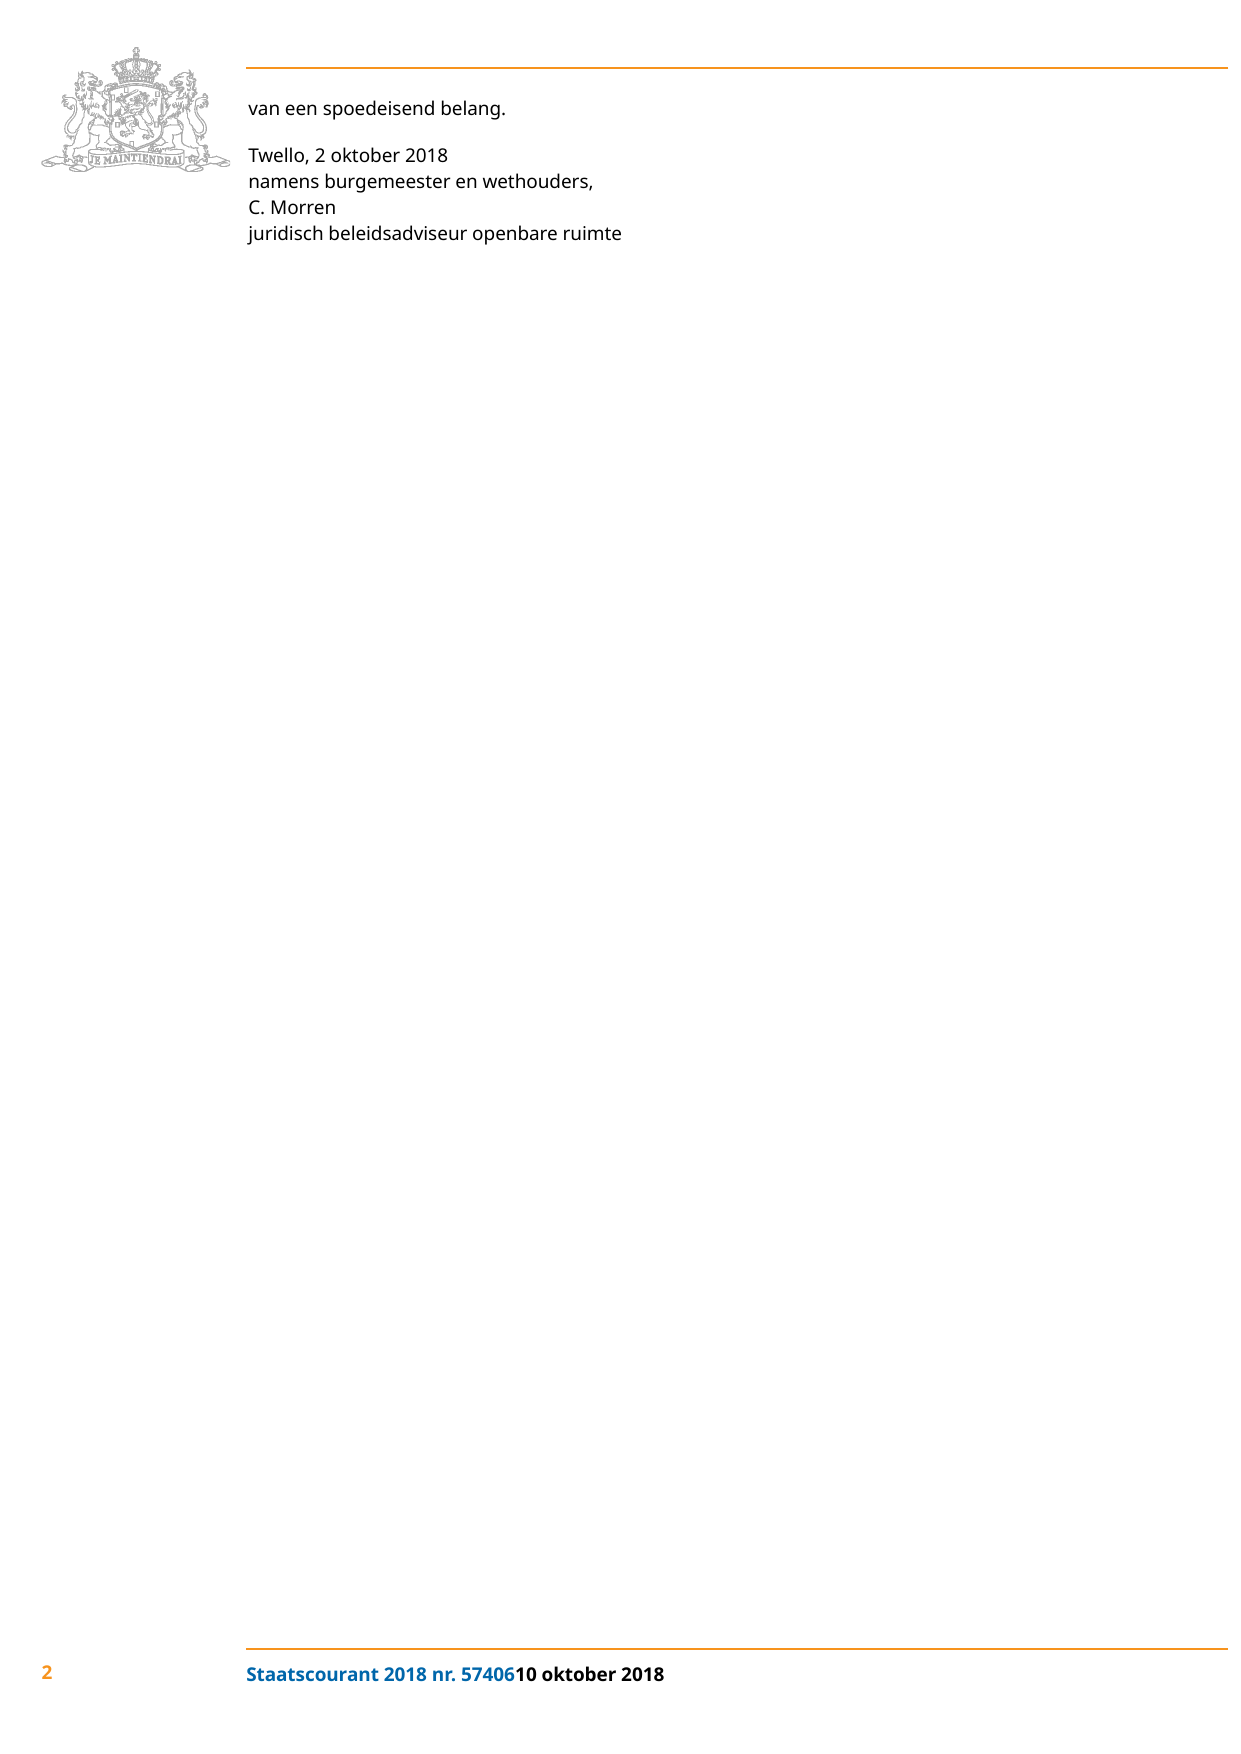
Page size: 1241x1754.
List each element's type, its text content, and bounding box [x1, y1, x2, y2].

text C. Morren [248, 194, 1152, 220]
text Twello, 2 oktober 2018 [248, 143, 1152, 168]
text juridisch beleidsadviseur openbare ruimte [248, 220, 1152, 246]
text van een spoedeisend belang. [248, 95, 1152, 121]
picture [41, 47, 231, 172]
text namens burgemeester en wethouders, [248, 168, 1152, 194]
